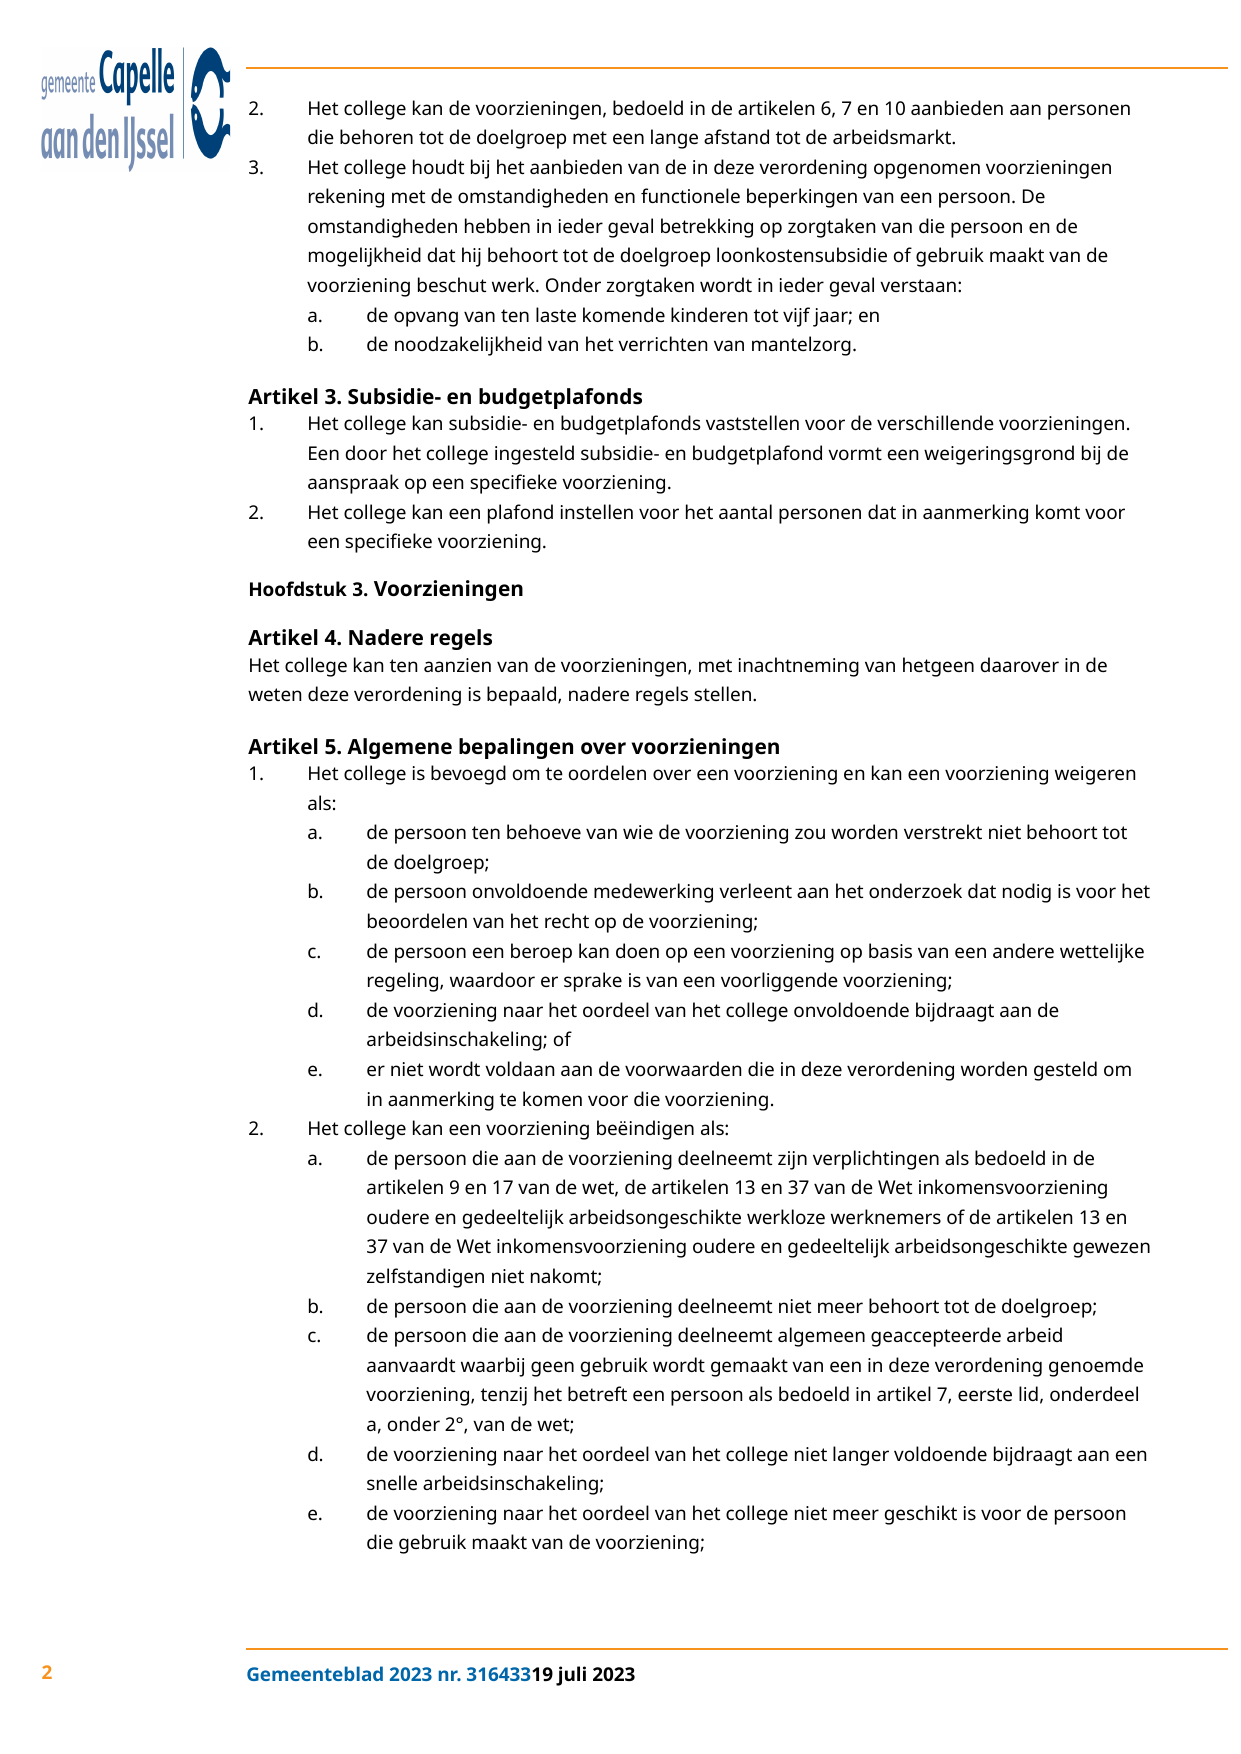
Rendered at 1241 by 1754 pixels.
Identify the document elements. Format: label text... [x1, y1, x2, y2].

list er niet wordt voldaan aan de voorwaarden die in deze verordening worden gesteld om in aanmerking te komen voor die voorziening. [307, 1056, 1152, 1112]
list de persoon een beroep kan doen op een voorziening op basis van een andere wettelijke regeling, waardoor er sprake is van een voorliggende voorziening; [307, 938, 1152, 993]
list de voorziening naar het oordeel van het college onvoldoende bijdraagt aan de arbeidsinschakeling; of [307, 997, 1152, 1052]
list de persoon die aan de voorziening deelneemt zijn verplichtingen als bedoeld in de artikelen 9 en 17 van de wet, de artikelen 13 en 37 van de Wet inkomensvoorziening oudere en gedeeltelijk arbeidsongeschikte werkloze werknemers of de artikelen 13 en 37 van de Wet inkomensvoorziening oudere en gedeeltelijk arbeidsongeschikte gewezen zelfstandigen niet nakomt; [307, 1145, 1152, 1289]
list de voorziening naar het oordeel van het college niet meer geschikt is voor de persoon die gebruik maakt van de voorziening; [307, 1500, 1152, 1555]
list de noodzakelijkheid van het verrichten van mantelzorg. [307, 331, 1152, 357]
text Het college kan ten aanzien van de voorzieningen, met inachtneming van hetgeen daarover in de weten deze verordening is bepaald, nadere regels stellen. [248, 652, 1152, 707]
text Artikel 5. Algemene bepalingen over voorzieningen [248, 732, 1152, 760]
text Artikel 4. Nadere regels [248, 623, 1152, 652]
list Het college kan een voorziening beëindigen als: [248, 1115, 1152, 1141]
list de voorziening naar het oordeel van het college niet langer voldoende bijdraagt aan een snelle arbeidsinschakeling; [307, 1441, 1152, 1496]
list Het college kan subsidie- en budgetplafonds vaststellen voor de verschillende voorzieningen. Een door het college ingesteld subsidie- en budgetplafond vormt een weigeringsgrond bij de aanspraak op een specifieke voorziening. [248, 410, 1152, 495]
list de opvang van ten laste komende kinderen tot vijf jaar; en [307, 302, 1152, 328]
text Hoofdstuk 3. Voorzieningen [248, 574, 1152, 603]
list de persoon onvoldoende medewerking verleent aan het onderzoek dat nodig is voor het beoordelen van het recht op de voorziening; [307, 879, 1152, 934]
list Het college kan een plafond instellen voor het aantal personen dat in aanmerking komt voor een specifieke voorziening. [248, 499, 1152, 554]
picture [41, 47, 231, 172]
list de persoon die aan de voorziening deelneemt algemeen geaccepteerde arbeid aanvaardt waarbij geen gebruik wordt gemaakt van een in deze verordening genoemde voorziening, tenzij het betreft een persoon als bedoeld in artikel 7, eerste lid, onderdeel a, onder 2°, van de wet; [307, 1322, 1152, 1437]
list de persoon die aan de voorziening deelneemt niet meer behoort tot de doelgroep; [307, 1293, 1152, 1319]
text Artikel 3. Subsidie- en budgetplafonds [248, 382, 1152, 410]
list Het college is bevoegd om te oordelen over een voorziening en kan een voorziening weigeren als: [248, 760, 1152, 816]
list Het college houdt bij het aanbieden van de in deze verordening opgenomen voorzieningen rekening met de omstandigheden en functionele beperkingen van een persoon. De omstandigheden hebben in ieder geval betrekking op zorgtaken van die persoon en de mogelijkheid dat hij behoort tot de doelgroep loonkostensubsidie of gebruik maakt van de voorziening beschut werk. Onder zorgtaken wordt in ieder geval verstaan: [248, 154, 1152, 298]
list Het college kan de voorzieningen, bedoeld in de artikelen 6, 7 en 10 aanbieden aan personen die behoren tot de doelgroep met een lange afstand tot de arbeidsmarkt. [248, 95, 1152, 150]
list de persoon ten behoeve van wie de voorziening zou worden verstrekt niet behoort tot de doelgroep; [307, 819, 1152, 875]
